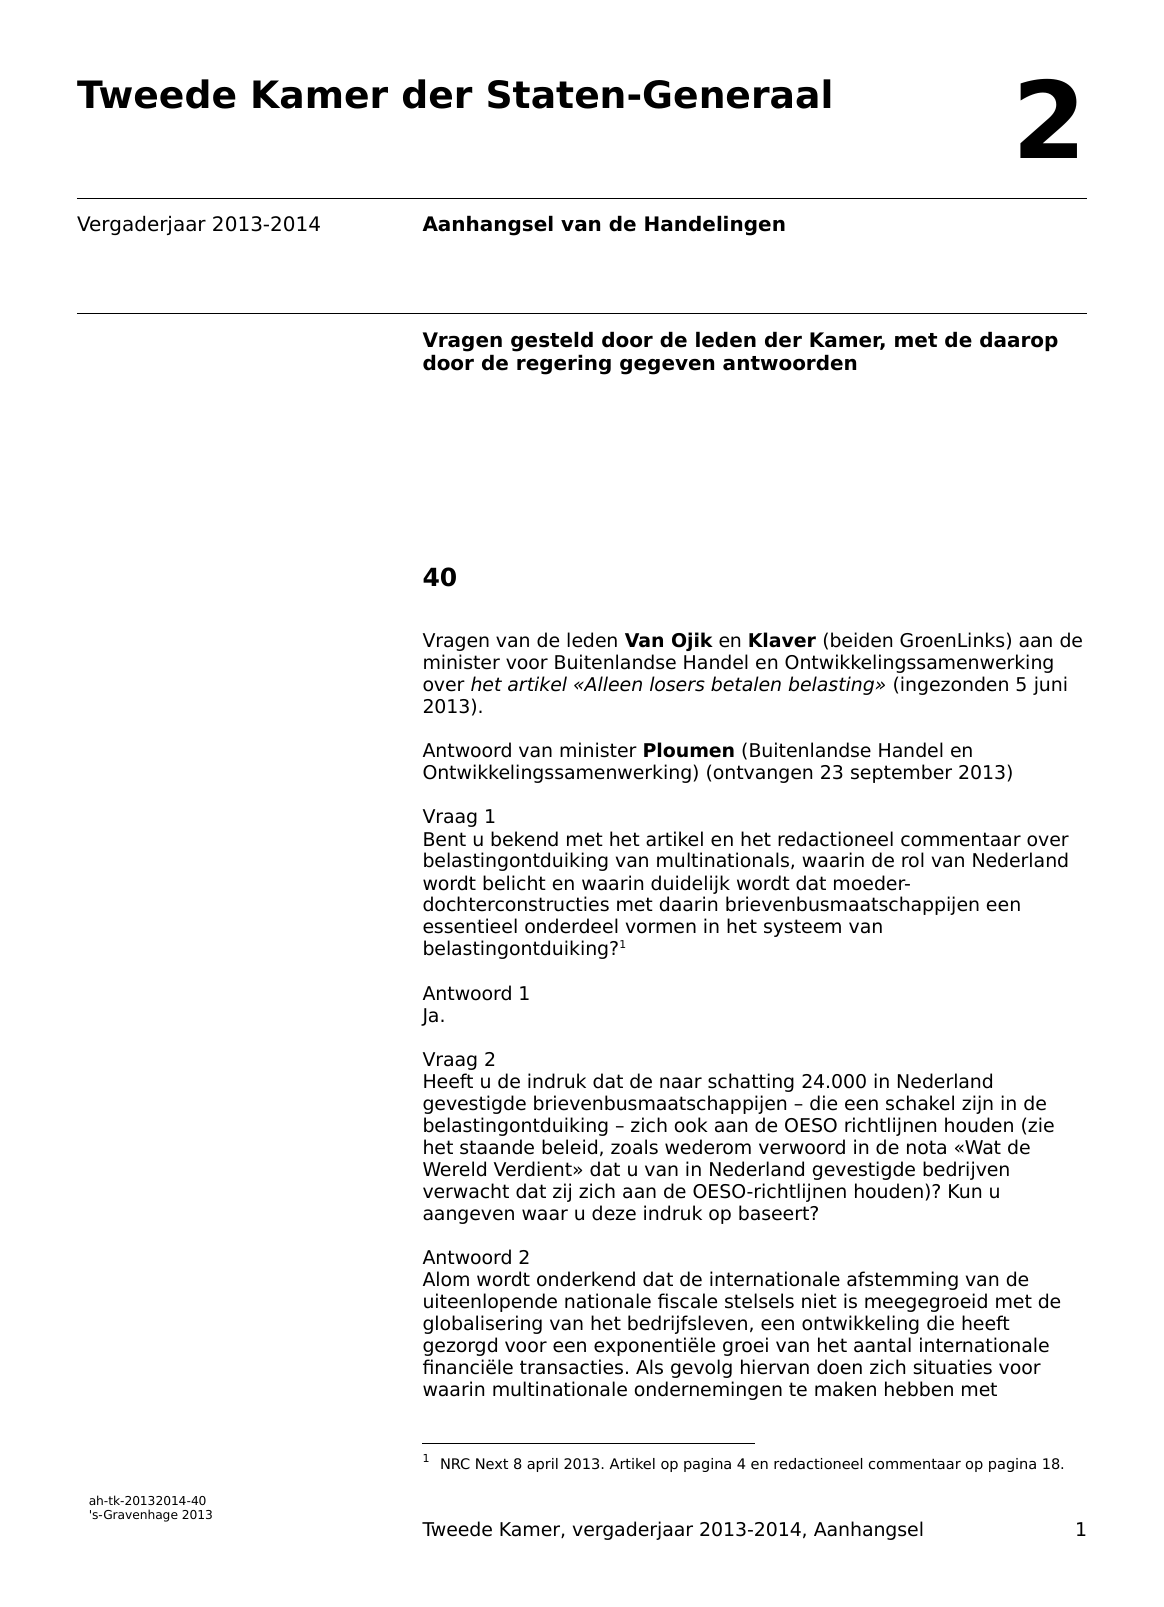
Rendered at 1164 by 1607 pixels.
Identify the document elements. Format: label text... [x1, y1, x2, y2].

text 40 [422, 563, 1087, 592]
text Antwoord 1 [422, 982, 1087, 1004]
text Vraag 1 [422, 806, 1087, 828]
text Heeft u de indruk dat de naar schatting 24.000 in Nederland gevestigde brievenbusmaatschappijen – die een schakel zijn in de belastingontduiking – zich ook aan de OESO richtlijnen houden (zie het staande beleid, zoals wederom verwoord in de nota «Wat de Wereld Verdient» dat u van in Nederland gevestigde bedrijven verwacht dat zij zich aan de OESO-richtlijnen houden)? Kun u aangeven waar u deze indruk op baseert? [422, 1071, 1087, 1224]
text ah-tk-20132014-40 [88, 1494, 323, 1508]
table_cell [77, 314, 422, 375]
text Vraag 2 [422, 1049, 1087, 1071]
table_cell Vergaderjaar 2013-2014 [77, 199, 422, 313]
text NRC Next 8 april 2013. Artikel op pagina 4 en redactioneel commentaar op pagina 18. [422, 1452, 1087, 1474]
text Antwoord van minister Ploumen (Buitenlandse Handel en Ontwikkelingssamenwerking) (ontvangen 23 september 2013) [422, 740, 1087, 784]
table_cell Vragen gesteld door de leden der Kamer, met de daarop door de regering gegeven antwoorden [422, 314, 1087, 375]
text Antwoord 2 [422, 1247, 1087, 1269]
text Vragen van de leden Van Ojik en Klaver (beiden GroenLinks) aan de minister voor Buitenlandse Handel en Ontwikkelingssamenwerking over het artikel «Alleen losers betalen belasting» (ingezonden 5 juni 2013). [422, 630, 1087, 718]
text Bent u bekend met het artikel en het redactioneel commentaar over belastingontduiking van multinationals, waarin de rol van Nederland wordt belicht en waarin duidelijk wordt dat moeder-dochterconstructies met daarin brievenbusmaatschappijen een essentieel onderdeel vormen in het systeem van belastingontduiking? [422, 828, 1087, 960]
text 's-Gravenhage 2013 [88, 1508, 323, 1522]
text Alom wordt onderkend dat de internationale afstemming van de uiteenlopende nationale fiscale stelsels niet is meegegroeid met de globalisering van het bedrijfsleven, een ontwikkeling die heeft gezorgd voor een exponentiële groei van het aantal internationale financiële transacties. Als gevolg hiervan doen zich situaties voor waarin multinationale ondernemingen te maken hebben met [422, 1269, 1087, 1401]
table_cell Aanhangsel van de Handelingen [422, 199, 1087, 313]
text Ja. [422, 1004, 1087, 1026]
table_header Tweede Kamer der Staten-Generaal [77, 59, 886, 198]
table_header 2 [886, 59, 1087, 198]
